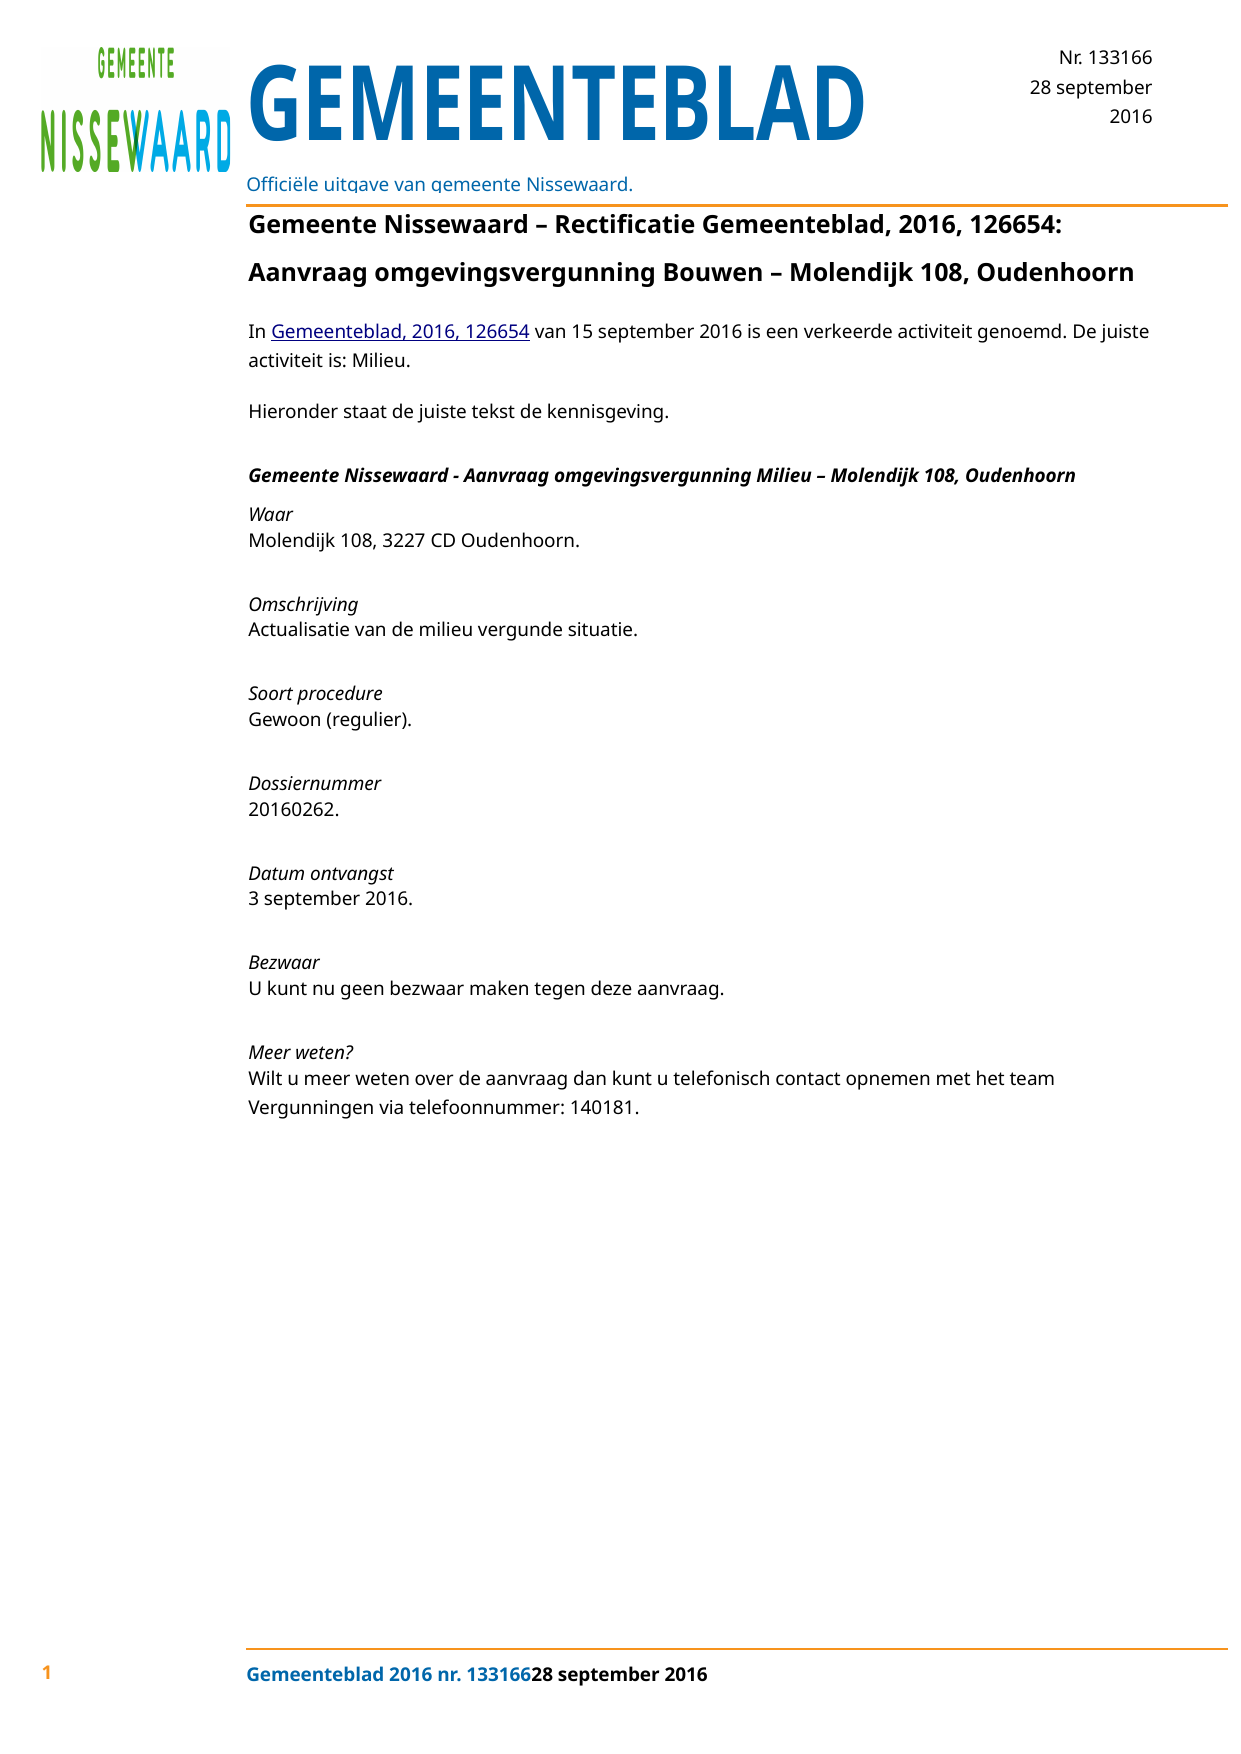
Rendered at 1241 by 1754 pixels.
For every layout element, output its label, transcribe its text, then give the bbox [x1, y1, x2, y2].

text Wilt u meer weten over de aanvraag dan kunt u telefonisch contact opnemen met het team Vergunningen via telefoonnummer: 140181. [248, 1065, 1152, 1120]
picture [154, 157, 165, 172]
text Omschrijving [248, 591, 1152, 617]
text 3 september 2016. [248, 886, 1152, 911]
text Bezwaar [248, 949, 1152, 975]
picture [176, 157, 187, 172]
picture [222, 122, 227, 160]
text U kunt nu geen bezwaar maken tegen deze aanvraag. [248, 975, 1152, 1001]
text 20160262. [248, 796, 1152, 822]
text In Gemeenteblad, 2016, 126654 van 15 september 2016 is een verkeerde activiteit genoemd. De juiste activiteit is: Milieu. [248, 318, 1152, 373]
text Waar [248, 501, 1152, 527]
text Gemeente Nissewaard - Aanvraag omgevingsvergunning Milieu – Molendijk 108, Oudenhoorn [248, 462, 1152, 488]
text Meer weten? [248, 1039, 1152, 1065]
text Actualisatie van de milieu vergunde situatie. [248, 617, 1152, 642]
text Gewoon (regulier). [248, 706, 1152, 732]
picture [41, 47, 231, 172]
picture [201, 122, 206, 138]
text Molendijk 108, 3227 CD Oudenhoorn. [248, 527, 1152, 553]
text Datum ontvangst [248, 860, 1152, 886]
picture [200, 151, 206, 172]
text Dossiernummer [248, 770, 1152, 796]
text Hieronder staat de juiste tekst de kennisgeving. [248, 398, 1152, 424]
text Soort procedure [248, 681, 1152, 706]
text Gemeente Nissewaard – Rectificatie Gemeenteblad, 2016, 126654: Aanvraag omgevingsvergunning Bouwen – Molendijk 108, Oudenhoorn [248, 207, 1152, 288]
